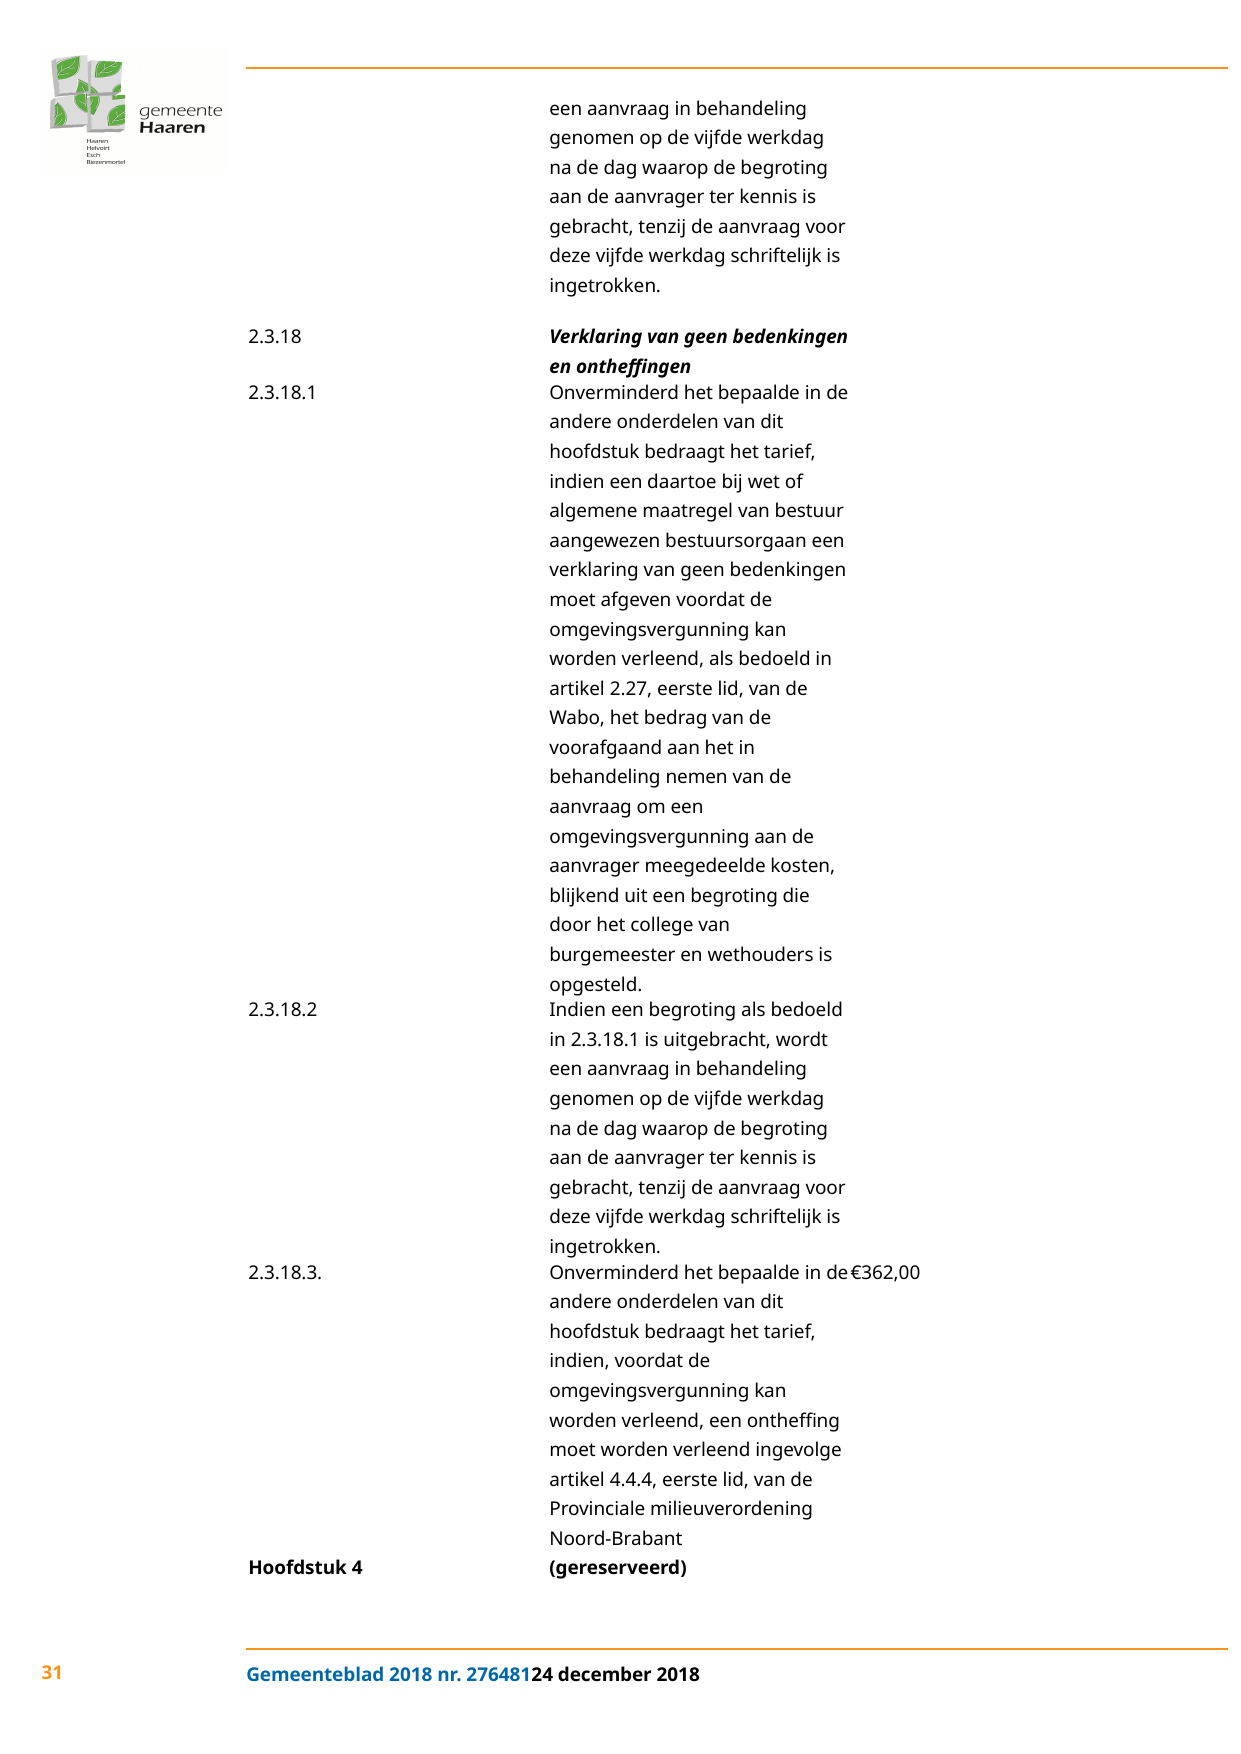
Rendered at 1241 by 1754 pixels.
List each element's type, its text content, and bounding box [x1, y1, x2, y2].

table_cell [850, 996, 1152, 1259]
table_header Hoofdstuk 4 [248, 1554, 549, 1580]
table_cell 2.3.18.2 [248, 996, 549, 1259]
table_cell Onverminderd het bepaalde in de andere onderdelen van dit hoofdstuk bedraagt het tarief, indien een daartoe bij wet of algemene maatregel van bestuur aangewezen bestuursorgaan een verklaring van geen bedenkingen moet afgeven voordat de omgevingsvergunning kan worden verleend, als bedoeld in artikel 2.27, eerste lid, van de Wabo, het bedrag van de voorafgaand aan het in behandeling nemen van de aanvraag om een omgevingsvergunning aan de aanvrager meegedeelde kosten, blijkend uit een begroting die door het college van burgemeester en wethouders is opgesteld. [549, 379, 850, 996]
table_cell [248, 1580, 549, 1606]
table_cell 2.3.18 [248, 324, 549, 379]
table_cell €362,00 [850, 1259, 1152, 1551]
table_cell Onverminderd het bepaalde in de andere onderdelen van dit hoofdstuk bedraagt het tarief, indien, voordat de omgevingsvergunning kan worden verleend, een ontheffing moet worden verleend ingevolge artikel 4.4.4, eerste lid, van de Provinciale milieuverordening Noord-Brabant [549, 1259, 850, 1551]
table_cell [549, 298, 850, 324]
table_cell een aanvraag in behandeling genomen op de vijfde werkdag na de dag waarop de begroting aan de aanvrager ter kennis is gebracht, tenzij de aanvraag voor deze vijfde werkdag schriftelijk is ingetrokken. [549, 95, 850, 298]
table_cell 2.3.18.3. [248, 1259, 549, 1551]
table_cell 2.3.18.1 [248, 379, 549, 996]
table_header (gereserveerd) [549, 1554, 850, 1580]
table_cell [850, 324, 1152, 379]
table_cell [248, 298, 549, 324]
table_cell [549, 1580, 850, 1606]
table_header [850, 1554, 1152, 1580]
table_cell [850, 95, 1152, 298]
table_cell [850, 1580, 1152, 1606]
table_cell [850, 298, 1152, 324]
table_cell [850, 379, 1152, 996]
table_cell [248, 95, 549, 298]
picture [41, 47, 231, 172]
table_cell Verklaring van geen bedenkingen en ontheffingen [549, 324, 850, 379]
table_cell Indien een begroting als bedoeld in 2.3.18.1 is uitgebracht, wordt een aanvraag in behandeling genomen op de vijfde werkdag na de dag waarop de begroting aan de aanvrager ter kennis is gebracht, tenzij de aanvraag voor deze vijfde werkdag schriftelijk is ingetrokken. [549, 996, 850, 1259]
